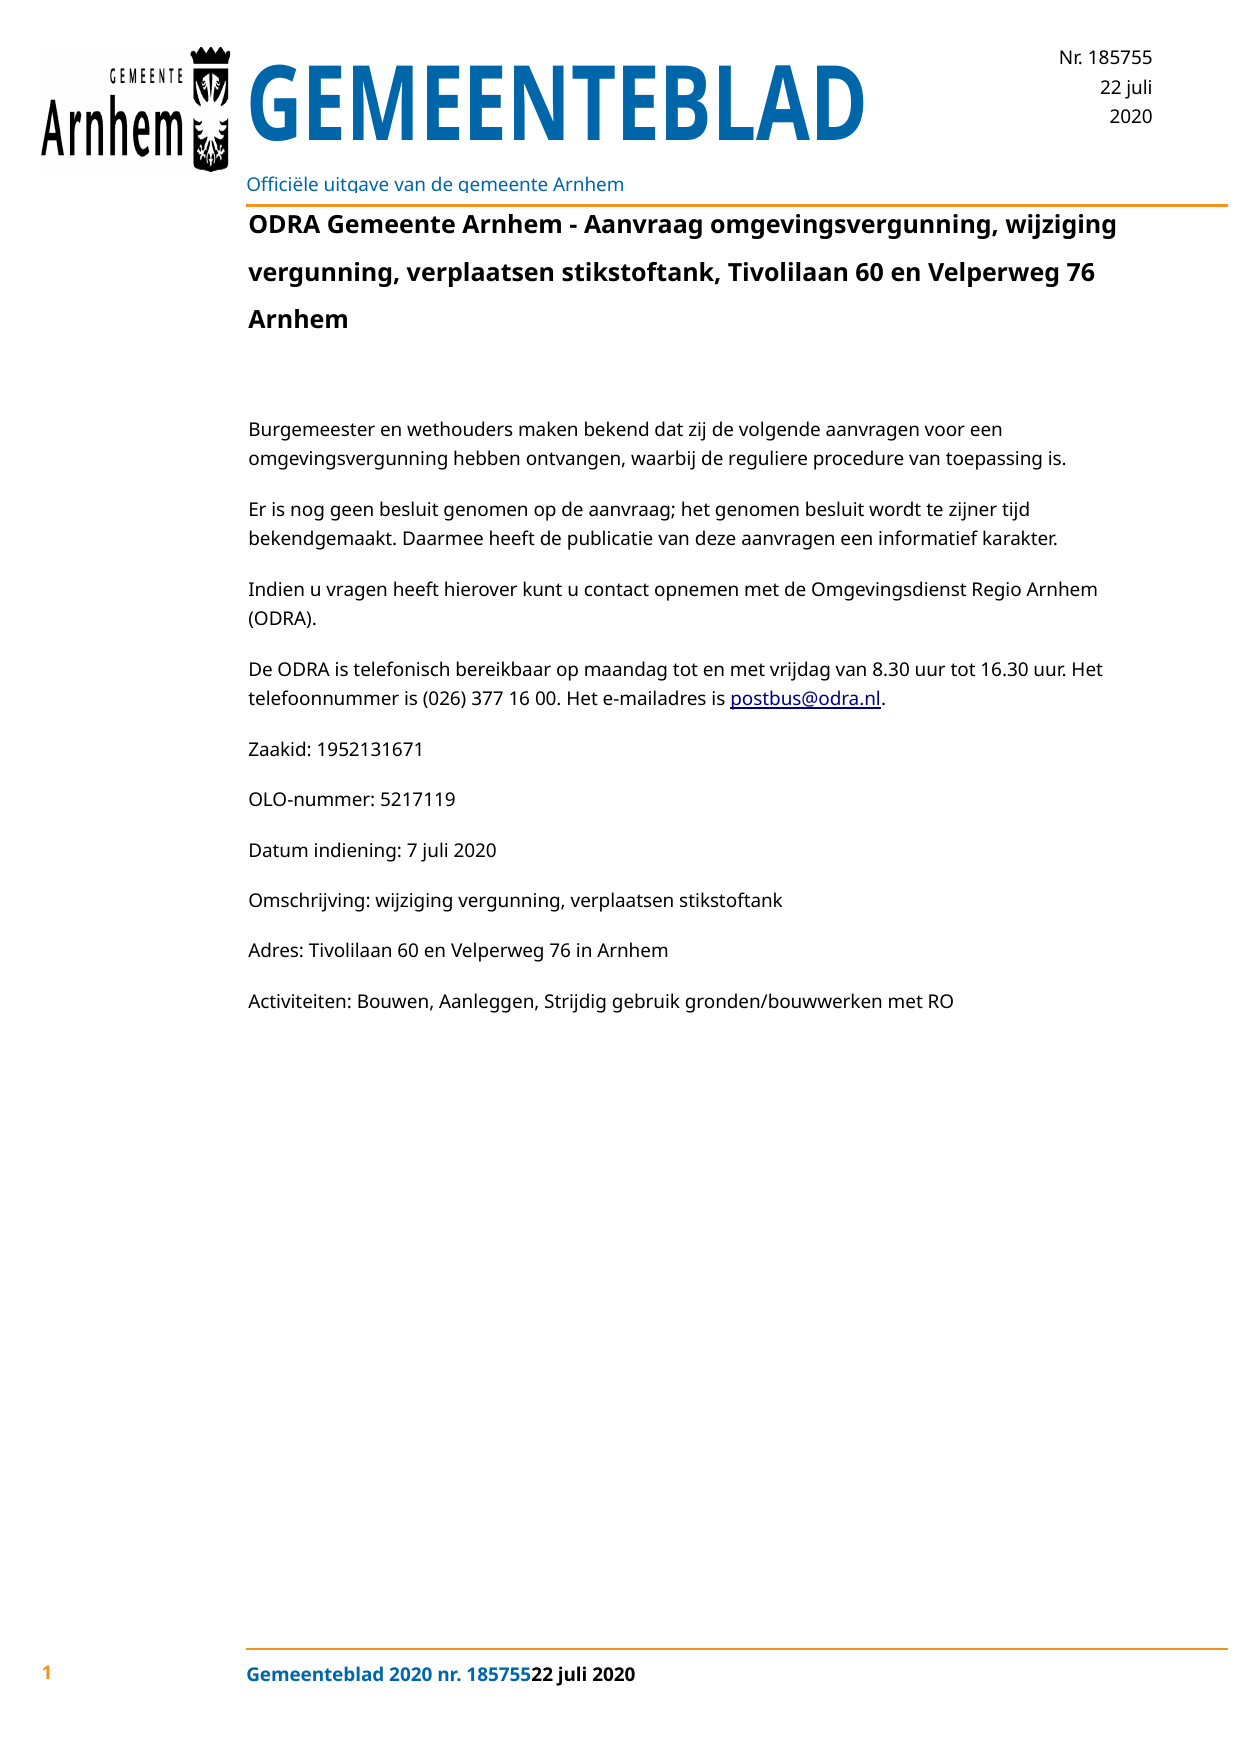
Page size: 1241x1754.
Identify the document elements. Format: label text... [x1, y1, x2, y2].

text Activiteiten: Bouwen, Aanleggen, Strijdig gebruik gronden/bouwwerken met RO [248, 988, 1152, 1014]
text Er is nog geen besluit genomen op de aanvraag; het genomen besluit wordt te zijner tijd bekendgemaakt. Daarmee heeft de publicatie van deze aanvragen een informatief karakter. [248, 496, 1152, 551]
text Adres: Tivolilaan 60 en Velperweg 76 in Arnhem [248, 938, 1152, 963]
text Burgemeester en wethouders maken bekend dat zij de volgende aanvragen voor een omgevingsvergunning hebben ontvangen, waarbij de reguliere procedure van toepassing is. [248, 416, 1152, 471]
text Omschrijving: wijziging vergunning, verplaatsen stikstoftank [248, 887, 1152, 913]
text OLO-nummer: 5217119 [248, 786, 1152, 812]
text Indien u vragen heeft hierover kunt u contact opnemen met de Omgevingsdienst Regio Arnhem (ODRA). [248, 576, 1152, 631]
text ODRA Gemeente Arnhem - Aanvraag omgevingsvergunning, wijziging vergunning, verplaatsen stikstoftank, Tivolilaan 60 en Velperweg 76 Arnhem [248, 207, 1152, 336]
text De ODRA is telefonisch bereikbaar op maandag tot en met vrijdag van 8.30 uur tot 16.30 uur. Het telefoonnummer is (026) 377 16 00. Het e-mailadres is postbus@odra.nl. [248, 656, 1152, 711]
text Zaakid: 1952131671 [248, 736, 1152, 762]
picture [41, 47, 231, 172]
text Datum indiening: 7 juli 2020 [248, 837, 1152, 862]
